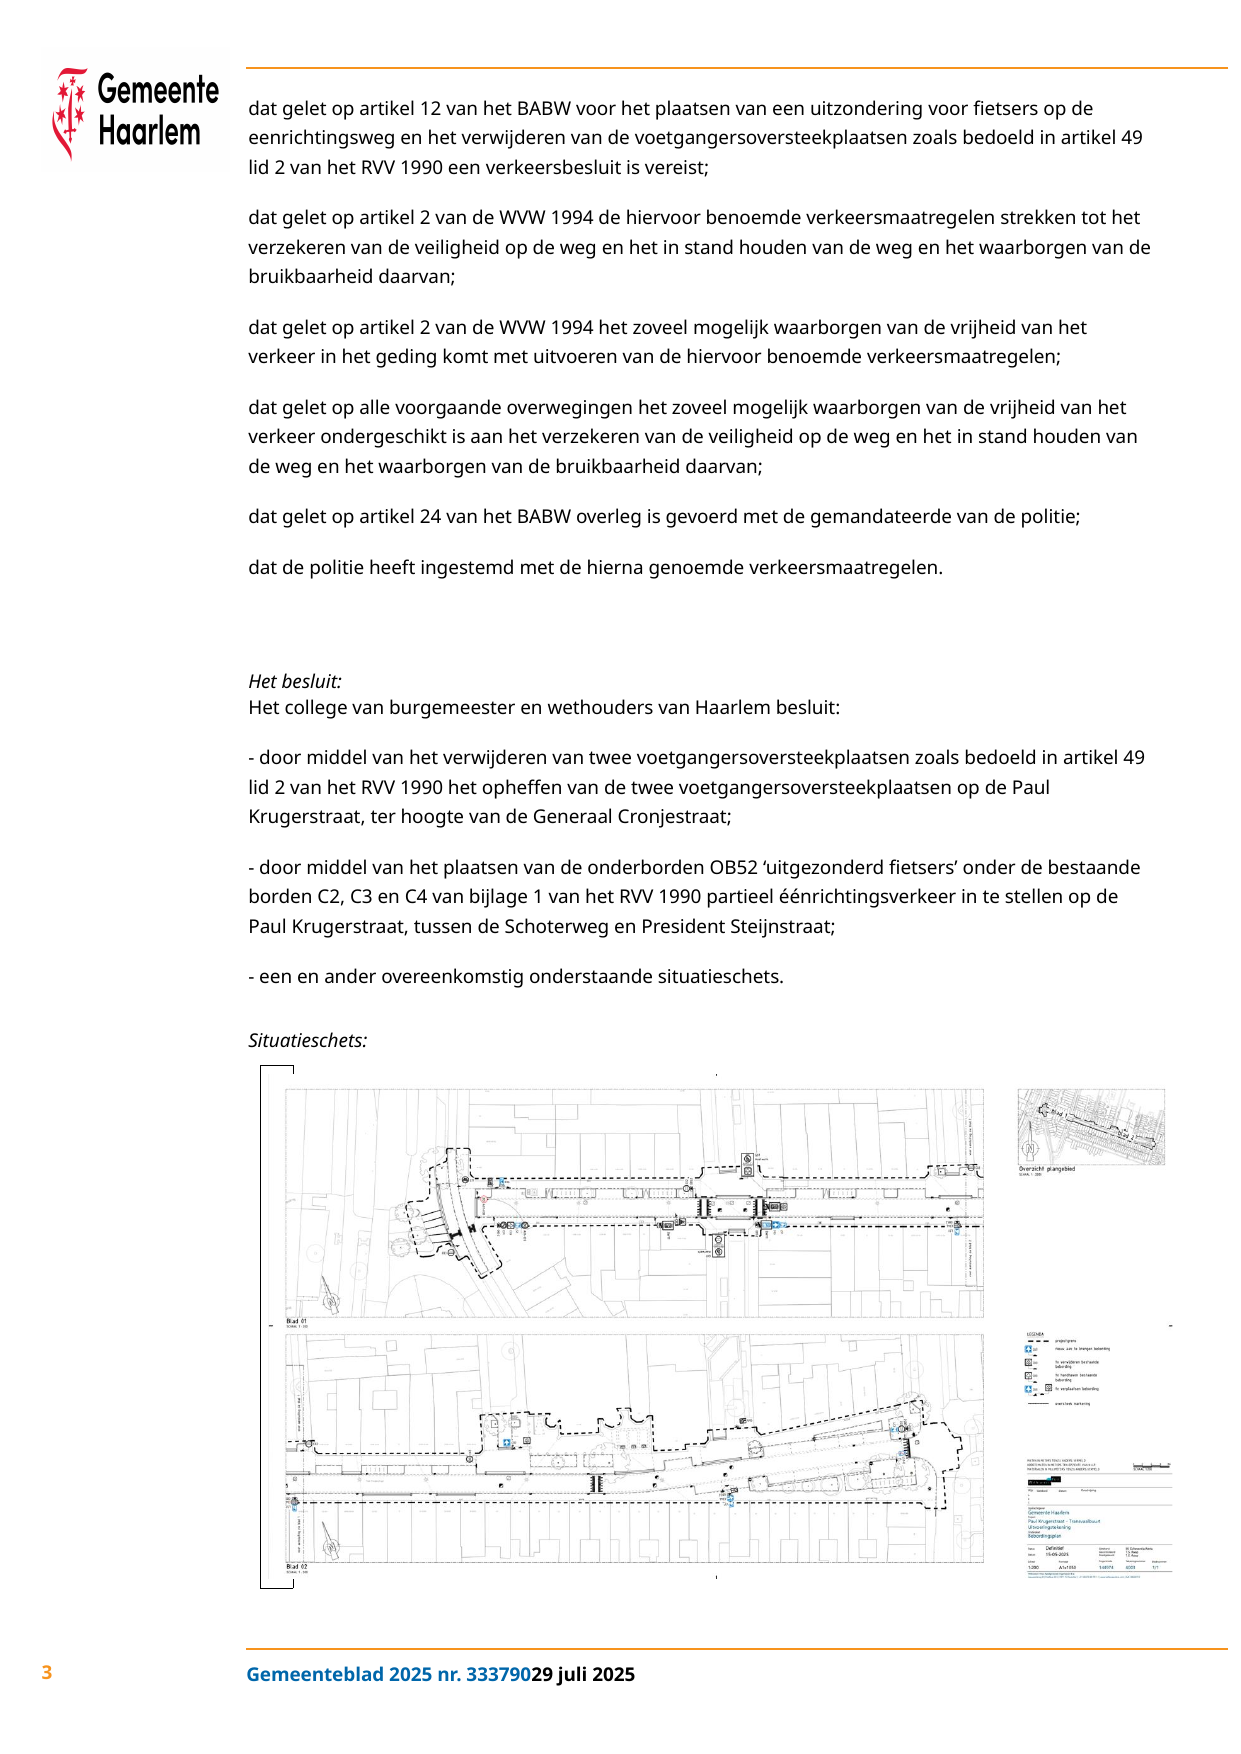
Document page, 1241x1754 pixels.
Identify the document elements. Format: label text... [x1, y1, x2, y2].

text - door middel van het verwijderen van twee voetgangersoversteekplaatsen zoals bedoeld in artikel 49 lid 2 van het RVV 1990 het opheffen van de twee voetgangersoversteekplaatsen op de Paul Krugerstraat, ter hoogte van de Generaal Cronjestraat; [248, 744, 1152, 829]
text - door middel van het plaatsen van de onderborden OB52 ‘uitgezonderd fietsers’ onder de bestaande borden C2, C3 en C4 van bijlage 1 van het RVV 1990 partieel éénrichtingsverkeer in te stellen op de Paul Krugerstraat, tussen de Schoterweg en President Steijnstraat; [248, 854, 1152, 939]
text dat gelet op artikel 2 van de WVW 1994 het zoveel mogelijk waarborgen van de vrijheid van het verkeer in het geding komt met uitvoeren van de hiervoor benoemde verkeersmaatregelen; [248, 314, 1152, 369]
picture [268, 1074, 1173, 1579]
text dat gelet op artikel 24 van het BABW overleg is gevoerd met de gemandateerde van de politie; [248, 503, 1152, 529]
text dat gelet op artikel 12 van het BABW voor het plaatsen van een uitzondering voor fietsers op de eenrichtingsweg en het verwijderen van de voetgangersoversteekplaatsen zoals bedoeld in artikel 49 lid 2 van het RVV 1990 een verkeersbesluit is vereist; [248, 95, 1152, 180]
text Het besluit: [248, 668, 1152, 694]
picture [41, 47, 231, 172]
text - een en ander overeenkomstig onderstaande situatieschets. [248, 964, 1152, 989]
text dat de politie heeft ingestemd met de hierna genoemde verkeersmaatregelen. [248, 554, 1152, 580]
text dat gelet op alle voorgaande overwegingen het zoveel mogelijk waarborgen van de vrijheid van het verkeer ondergeschikt is aan het verzekeren van de veiligheid op de weg en het in stand houden van de weg en het waarborgen van de bruikbaarheid daarvan; [248, 394, 1152, 479]
text Het college van burgemeester en wethouders van Haarlem besluit: [248, 694, 1152, 720]
text Situatieschets: [248, 1028, 1152, 1053]
text dat gelet op artikel 2 van de WVW 1994 de hiervoor benoemde verkeersmaatregelen strekken tot het verzekeren van de veiligheid op de weg en het in stand houden van de weg en het waarborgen van de bruikbaarheid daarvan; [248, 204, 1152, 289]
